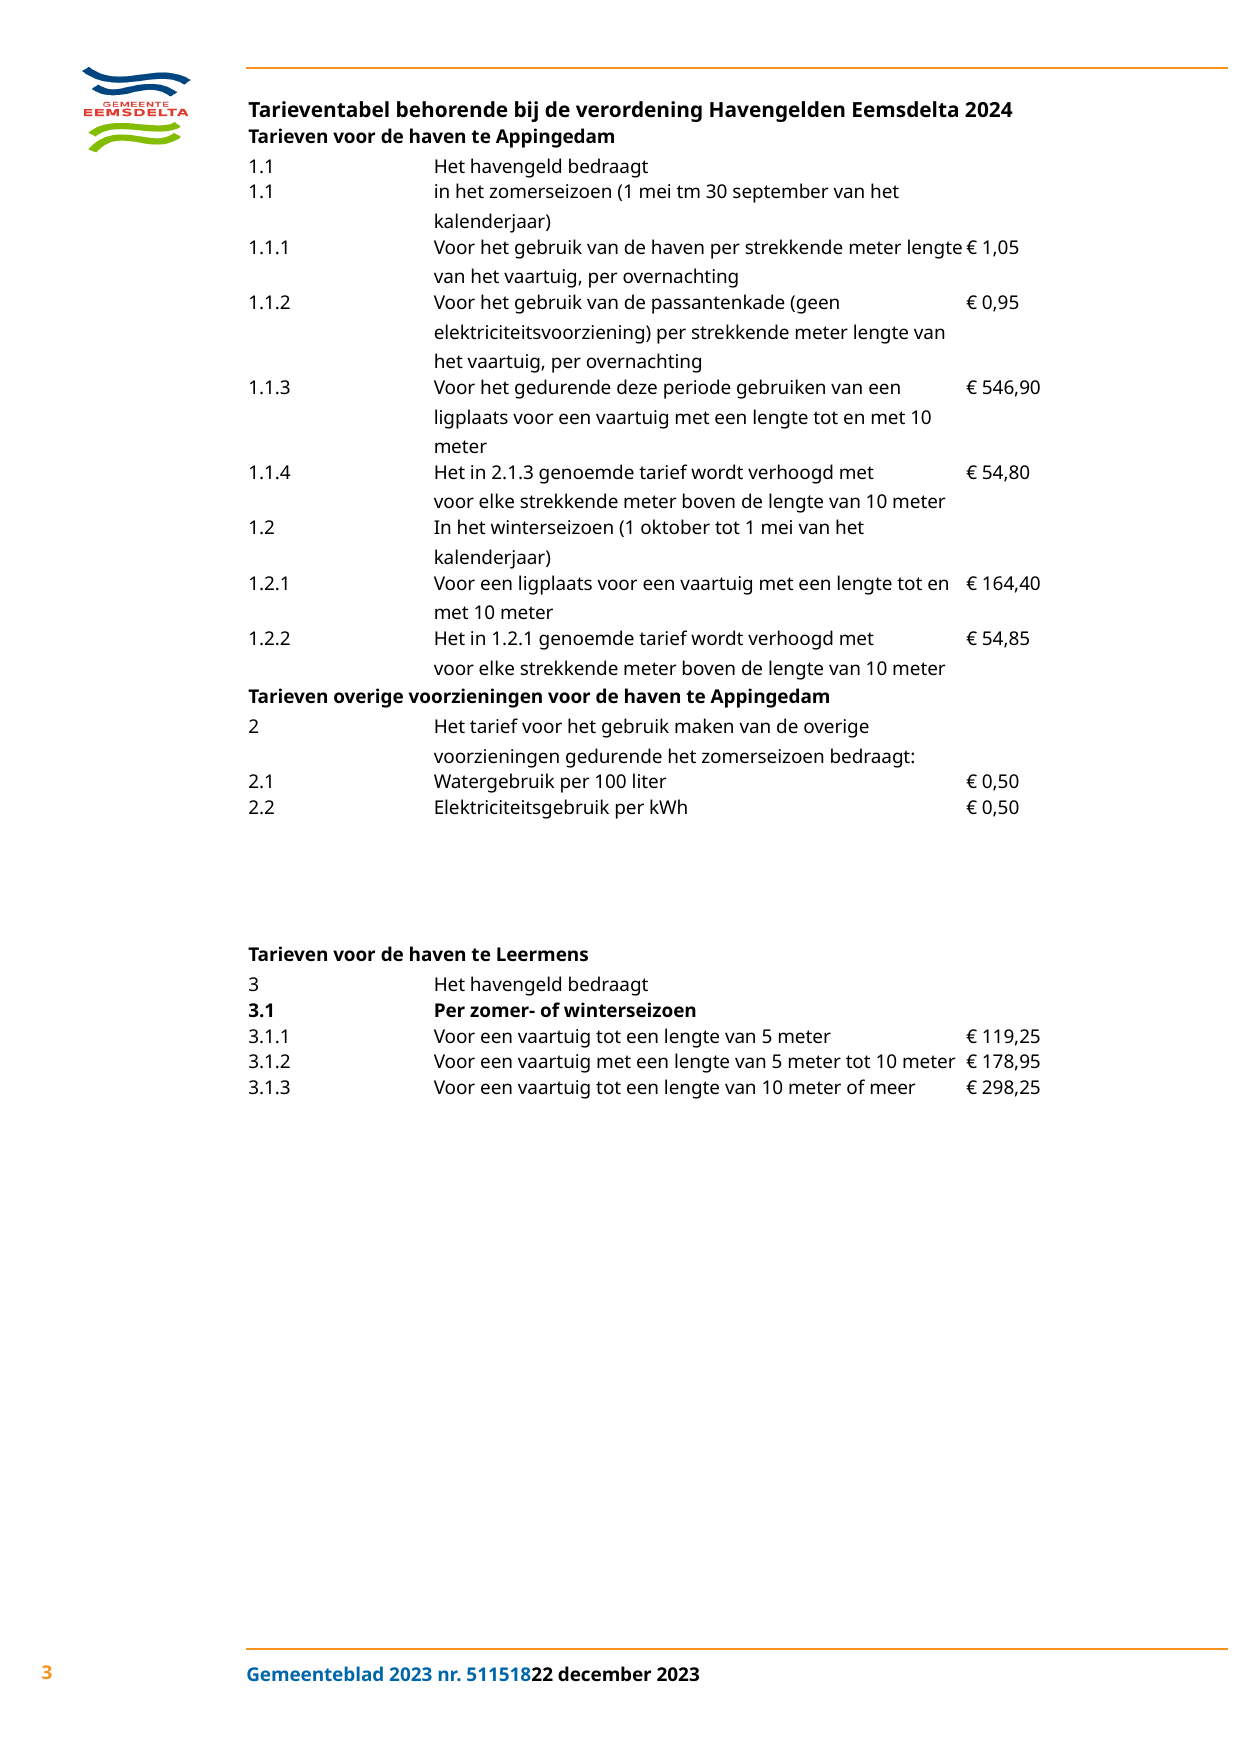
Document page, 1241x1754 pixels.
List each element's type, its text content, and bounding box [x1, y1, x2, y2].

table_cell 3.1 [248, 997, 433, 1023]
table_cell 1.1.3 [248, 374, 433, 459]
table_cell € 0,95 [966, 289, 1152, 374]
table_cell Voor een ligplaats voor een vaartuig met een lengte tot en met 10 meter [434, 570, 966, 625]
table_header 2 [248, 713, 433, 769]
table_header [966, 713, 1152, 769]
table_cell € 119,25 [966, 1023, 1152, 1048]
table_cell 3.1.1 [248, 1023, 433, 1048]
table_cell 2.2 [248, 794, 433, 820]
table_cell € 546,90 [966, 374, 1152, 459]
table_header [966, 971, 1152, 997]
table_cell 1.2.2 [248, 625, 433, 680]
table_cell [966, 179, 1152, 234]
text Tarieventabel behorende bij de verordening Havengelden Eemsdelta 2024 [248, 95, 1152, 123]
table_cell [966, 997, 1152, 1023]
table_cell [966, 515, 1152, 570]
table_cell € 54,85 [966, 625, 1152, 680]
table_header Het havengeld bedraagt [434, 971, 966, 997]
table_cell € 298,25 [966, 1074, 1152, 1100]
table_cell Het in 1.2.1 genoemde tarief wordt verhoogd met voor elke strekkende meter boven de lengte van 10 meter [434, 625, 966, 680]
table_cell Voor een vaartuig tot een lengte van 5 meter [434, 1023, 966, 1048]
table_cell Voor het gebruik van de haven per strekkende meter lengte van het vaartuig, per overnachting [434, 234, 966, 289]
table_cell Voor een vaartuig met een lengte van 5 meter tot 10 meter [434, 1049, 966, 1074]
table_cell 1.1.4 [248, 459, 433, 514]
table_cell 2.1 [248, 769, 433, 794]
text Tarieven voor de haven te Appingedam [248, 123, 1152, 149]
table_header [966, 153, 1152, 179]
picture [41, 47, 231, 172]
table_cell € 1,05 [966, 234, 1152, 289]
table_cell In het winterseizoen (1 oktober tot 1 mei van het kalenderjaar) [434, 515, 966, 570]
table_cell € 178,95 [966, 1049, 1152, 1074]
table_cell € 0,50 [966, 769, 1152, 794]
table_header 3 [248, 971, 433, 997]
text Tarieven overige voorzieningen voor de haven te Appingedam [248, 684, 1152, 709]
table_cell 3.1.3 [248, 1074, 433, 1100]
table_cell Elektriciteitsgebruik per kWh [434, 794, 966, 820]
table_cell € 0,50 [966, 794, 1152, 820]
table_cell Per zomer- of winterseizoen [434, 997, 966, 1023]
table_cell Voor het gedurende deze periode gebruiken van een ligplaats voor een vaartuig met een lengte tot en met 10 meter [434, 374, 966, 459]
table_cell 1.1.1 [248, 234, 433, 289]
table_header 1.1 [248, 153, 433, 179]
table_cell € 54,80 [966, 459, 1152, 514]
table_cell 1.1 [248, 179, 433, 234]
table_cell Voor het gebruik van de passantenkade (geen elektriciteitsvoorziening) per strekkende meter lengte van het vaartuig, per overnachting [434, 289, 966, 374]
table_cell € 164,40 [966, 570, 1152, 625]
table_cell 1.2.1 [248, 570, 433, 625]
table_cell Het in 2.1.3 genoemde tarief wordt verhoogd met voor elke strekkende meter boven de lengte van 10 meter [434, 459, 966, 514]
table_cell Voor een vaartuig tot een lengte van 10 meter of meer [434, 1074, 966, 1100]
table_cell in het zomerseizoen (1 mei tm 30 september van het kalenderjaar) [434, 179, 966, 234]
table_header Het tarief voor het gebruik maken van de overige voorzieningen gedurende het zomerseizoen bedraagt: [434, 713, 966, 769]
table_cell Watergebruik per 100 liter [434, 769, 966, 794]
table_cell 3.1.2 [248, 1049, 433, 1074]
text Tarieven voor de haven te Leermens [248, 942, 1152, 967]
table_cell 1.2 [248, 515, 433, 570]
table_header Het havengeld bedraagt [434, 153, 966, 179]
table_cell 1.1.2 [248, 289, 433, 374]
